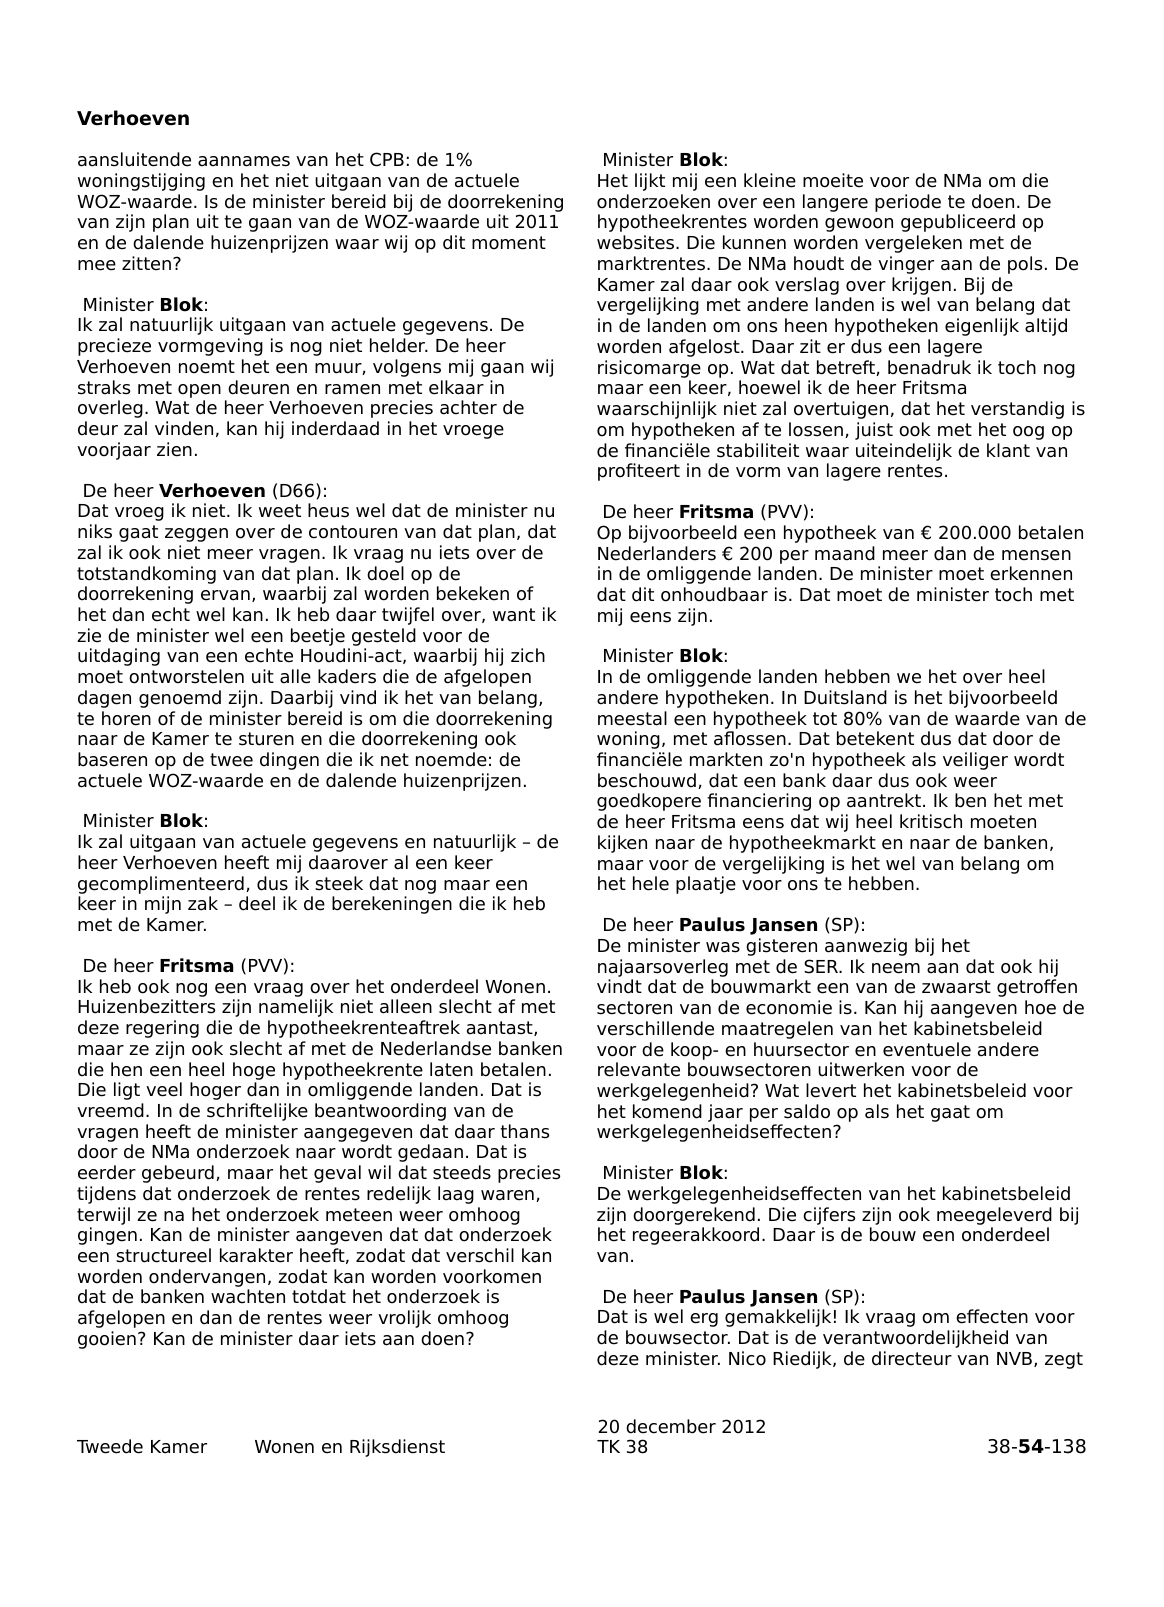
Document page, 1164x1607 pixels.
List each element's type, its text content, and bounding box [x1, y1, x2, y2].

text De heer Verhoeven (D66): [77, 480, 567, 501]
text Het lijkt mij een kleine moeite voor de NMa om die onderzoeken over een langere periode te doen. De hypotheekrentes worden gewoon gepubliceerd op websites. Die kunnen worden vergeleken met de marktrentes. De NMa houdt de vinger aan de pols. De Kamer zal daar ook verslag over krijgen. Bij de vergelijking met andere landen is wel van belang dat in de landen om ons heen hypotheken eigenlijk altijd worden afgelost. Daar zit er dus een lagere risicomarge op. Wat dat betreft, benadruk ik toch nog maar een keer, hoewel ik de heer Fritsma waarschijnlijk niet zal overtuigen, dat het verstandig is om hypotheken af te lossen, juist ook met het oog op de financiële stabiliteit waar uiteindelijk de klant van profiteert in de vorm van lagere rentes. [596, 171, 1087, 482]
text De heer Paulus Jansen (SP): [596, 915, 1087, 936]
text Minister Blok: [77, 294, 567, 315]
text Minister Blok: [596, 646, 1087, 667]
text Ik zal natuurlijk uitgaan van actuele gegevens. De precieze vormgeving is nog niet helder. De heer Verhoeven noemt het een muur, volgens mij gaan wij straks met open deuren en ramen met elkaar in overleg. Wat de heer Verhoeven precies achter de deur zal vinden, kan hij inderdaad in het vroege voorjaar zien. [77, 315, 567, 460]
text Dat is wel erg gemakkelijk! Ik vraag om effecten voor de bouwsector. Dat is de verantwoordelijkheid van deze minister. Nico Riedijk, de directeur van NVB, zegt [596, 1307, 1087, 1369]
text De heer Fritsma (PVV): [596, 502, 1087, 523]
text Minister Blok: [596, 150, 1087, 171]
text Ik heb ook nog een vraag over het onderdeel Wonen. Huizenbezitters zijn namelijk niet alleen slecht af met deze regering die de hypotheekrenteaftrek aantast, maar ze zijn ook slecht af met de Nederlandse banken die hen een heel hoge hypotheekrente laten betalen. Die ligt veel hoger dan in omliggende landen. Dat is vreemd. In de schriftelijke beantwoording van de vragen heeft de minister aangegeven dat daar thans door de NMa onderzoek naar wordt gedaan. Dat is eerder gebeurd, maar het geval wil dat steeds precies tijdens dat onderzoek de rentes redelijk laag waren, terwijl ze na het onderzoek meteen weer omhoog gingen. Kan de minister aangeven dat dat onderzoek een structureel karakter heeft, zodat dat verschil kan worden ondervangen, zodat kan worden voorkomen dat de banken wachten totdat het onderzoek is afgelopen en dan de rentes weer vrolijk omhoog gooien? Kan de minister daar iets aan doen? [77, 976, 567, 1349]
text Dat vroeg ik niet. Ik weet heus wel dat de minister nu niks gaat zeggen over de contouren van dat plan, dat zal ik ook niet meer vragen. Ik vraag nu iets over de totstandkoming van dat plan. Ik doel op de doorrekening ervan, waarbij zal worden bekeken of het dan echt wel kan. Ik heb daar twijfel over, want ik zie de minister wel een beetje gesteld voor de uitdaging van een echte Houdini-act, waarbij hij zich moet ontworstelen uit alle kaders die de afgelopen dagen genoemd zijn. Daarbij vind ik het van belang, te horen of de minister bereid is om die doorrekening naar de Kamer te sturen en die doorrekening ook baseren op de twee dingen die ik net noemde: de actuele WOZ-waarde en de dalende huizenprijzen. [77, 501, 567, 791]
text Minister Blok: [596, 1163, 1087, 1184]
text aansluitende aannames van het CPB: de 1% woningstijging en het niet uitgaan van de actuele WOZ-waarde. Is de minister bereid bij de doorrekening van zijn plan uit te gaan van de WOZ-waarde uit 2011 en de dalende huizenprijzen waar wij op dit moment mee zitten? [77, 150, 567, 274]
text Ik zal uitgaan van actuele gegevens en natuurlijk – de heer Verhoeven heeft mij daarover al een keer gecomplimenteerd, dus ik steek dat nog maar een keer in mijn zak – deel ik de berekeningen die ik heb met de Kamer. [77, 832, 567, 936]
text Op bijvoorbeeld een hypotheek van € 200.000 betalen Nederlanders € 200 per maand meer dan de mensen in de omliggende landen. De minister moet erkennen dat dit onhoudbaar is. Dat moet de minister toch met mij eens zijn. [596, 523, 1087, 626]
text De werkgelegenheidseffecten van het kabinetsbeleid zijn doorgerekend. Die cijfers zijn ook meegeleverd bij het regeerakkoord. Daar is de bouw een onderdeel van. [596, 1184, 1087, 1267]
text Minister Blok: [77, 811, 567, 832]
text De heer Fritsma (PVV): [77, 956, 567, 976]
text In de omliggende landen hebben we het over heel andere hypotheken. In Duitsland is het bijvoorbeeld meestal een hypotheek tot 80% van de waarde van de woning, met aflossen. Dat betekent dus dat door de financiële markten zo'n hypotheek als veiliger wordt beschouwd, dat een bank daar dus ook weer goedkopere financiering op aantrekt. Ik ben het met de heer Fritsma eens dat wij heel kritisch moeten kijken naar de hypotheekmarkt en naar de banken, maar voor de vergelijking is het wel van belang om het hele plaatje voor ons te hebben. [596, 667, 1087, 895]
text De heer Paulus Jansen (SP): [596, 1287, 1087, 1307]
text De minister was gisteren aanwezig bij het najaarsoverleg met de SER. Ik neem aan dat ook hij vindt dat de bouwmarkt een van de zwaarst getroffen sectoren van de economie is. Kan hij aangeven hoe de verschillende maatregelen van het kabinetsbeleid voor de koop- en huursector en eventuele andere relevante bouwsectoren uitwerken voor de werkgelegenheid? Wat levert het kabinetsbeleid voor het komend jaar per saldo op als het gaat om werkgelegenheidseffecten? [596, 936, 1087, 1143]
